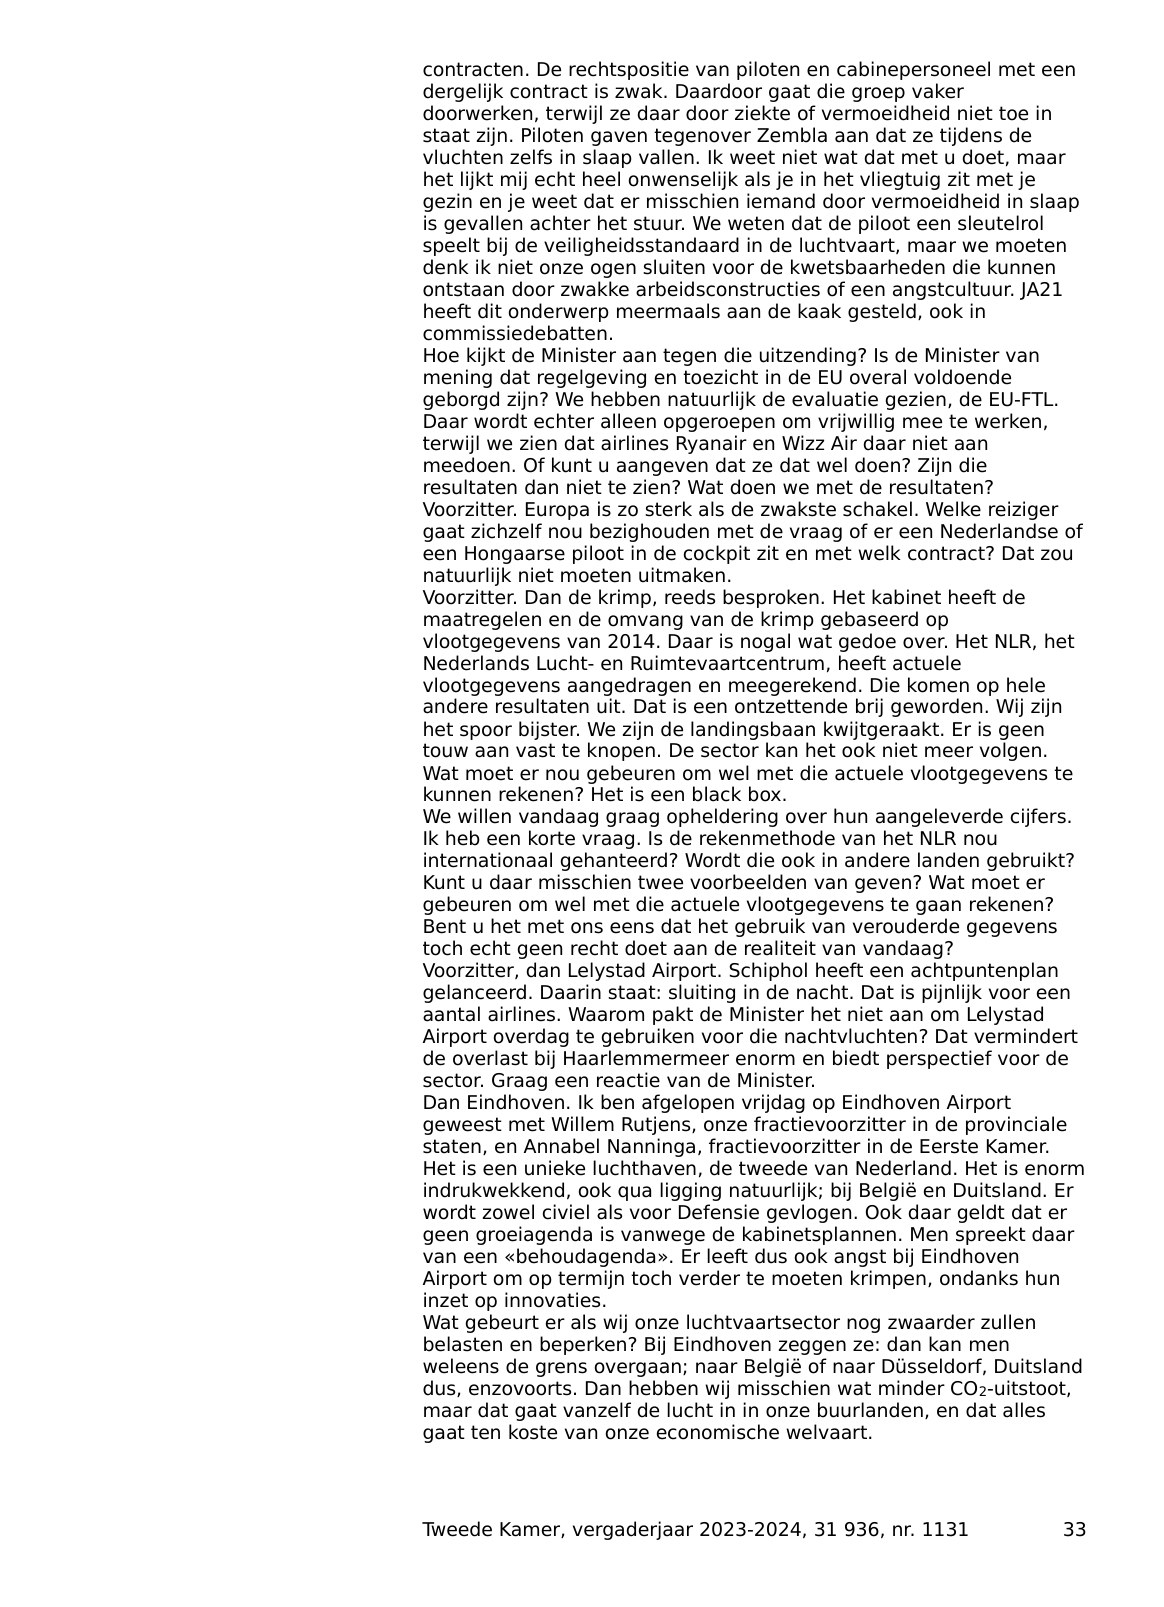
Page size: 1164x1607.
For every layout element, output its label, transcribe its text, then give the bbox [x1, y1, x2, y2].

text Voorzitter. Dan de krimp, reeds besproken. Het kabinet heeft de maatregelen en de omvang van de krimp gebaseerd op vlootgegevens van 2014. Daar is nogal wat gedoe over. Het NLR, het Nederlands Lucht- en Ruimtevaartcentrum, heeft actuele vlootgegevens aangedragen en meegerekend. Die komen op hele andere resultaten uit. Dat is een ontzettende brij geworden. Wij zijn het spoor bijster. We zijn de landingsbaan kwijtgeraakt. Er is geen touw aan vast te knopen. De sector kan het ook niet meer volgen. Wat moet er nou gebeuren om wel met die actuele vlootgegevens te kunnen rekenen? Het is een black box. [422, 587, 1087, 806]
text Dan Eindhoven. Ik ben afgelopen vrijdag op Eindhoven Airport geweest met Willem Rutjens, onze fractievoorzitter in de provinciale staten, en Annabel Nanninga, fractievoorzitter in de Eerste Kamer. Het is een unieke luchthaven, de tweede van Nederland. Het is enorm indrukwekkend, ook qua ligging natuurlijk; bij België en Duitsland. Er wordt zowel civiel als voor Defensie gevlogen. Ook daar geldt dat er geen groeiagenda is vanwege de kabinetsplannen. Men spreekt daar van een «behoudagenda». Er leeft dus ook angst bij Eindhoven Airport om op termijn toch verder te moeten krimpen, ondanks hun inzet op innovaties. [422, 1092, 1087, 1312]
text Hoe kijkt de Minister aan tegen die uitzending? Is de Minister van mening dat regelgeving en toezicht in de EU overal voldoende geborgd zijn? We hebben natuurlijk de evaluatie gezien, de EU-FTL. Daar wordt echter alleen opgeroepen om vrijwillig mee te werken, terwijl we zien dat airlines Ryanair en Wizz Air daar niet aan meedoen. Of kunt u aangeven dat ze dat wel doen? Zijn die resultaten dan niet te zien? Wat doen we met de resultaten? [422, 345, 1087, 499]
text contracten. De rechtspositie van piloten en cabinepersoneel met een dergelijk contract is zwak. Daardoor gaat die groep vaker doorwerken, terwijl ze daar door ziekte of vermoeidheid niet toe in staat zijn. Piloten gaven tegenover Zembla aan dat ze tijdens de vluchten zelfs in slaap vallen. Ik weet niet wat dat met u doet, maar het lijkt mij echt heel onwenselijk als je in het vliegtuig zit met je gezin en je weet dat er misschien iemand door vermoeidheid in slaap is gevallen achter het stuur. We weten dat de piloot een sleutelrol speelt bij de veiligheidsstandaard in de luchtvaart, maar we moeten denk ik niet onze ogen sluiten voor de kwetsbaarheden die kunnen ontstaan door zwakke arbeidsconstructies of een angstcultuur. JA21 heeft dit onderwerp meermaals aan de kaak gesteld, ook in commissiedebatten. [422, 59, 1087, 345]
text We willen vandaag graag opheldering over hun aangeleverde cijfers. Ik heb een korte vraag. Is de rekenmethode van het NLR nou internationaal gehanteerd? Wordt die ook in andere landen gebruikt? Kunt u daar misschien twee voorbeelden van geven? Wat moet er gebeuren om wel met die actuele vlootgegevens te gaan rekenen? Bent u het met ons eens dat het gebruik van verouderde gegevens toch echt geen recht doet aan de realiteit van vandaag? [422, 806, 1087, 960]
text Voorzitter, dan Lelystad Airport. Schiphol heeft een achtpuntenplan gelanceerd. Daarin staat: sluiting in de nacht. Dat is pijnlijk voor een aantal airlines. Waarom pakt de Minister het niet aan om Lelystad Airport overdag te gebruiken voor die nachtvluchten? Dat vermindert de overlast bij Haarlemmermeer enorm en biedt perspectief voor de sector. Graag een reactie van de Minister. [422, 960, 1087, 1092]
text Wat gebeurt er als wij onze luchtvaartsector nog zwaarder zullen belasten en beperken? Bij Eindhoven zeggen ze: dan kan men weleens de grens overgaan; naar België of naar Düsseldorf, Duitsland dus, enzovoorts. Dan hebben wij misschien wat minder CO2-uitstoot, maar dat gaat vanzelf de lucht in in onze buurlanden, en dat alles gaat ten koste van onze economische welvaart. [422, 1312, 1087, 1444]
text Voorzitter. Europa is zo sterk als de zwakste schakel. Welke reiziger gaat zichzelf nou bezighouden met de vraag of er een Nederlandse of een Hongaarse piloot in de cockpit zit en met welk contract? Dat zou natuurlijk niet moeten uitmaken. [422, 499, 1087, 587]
